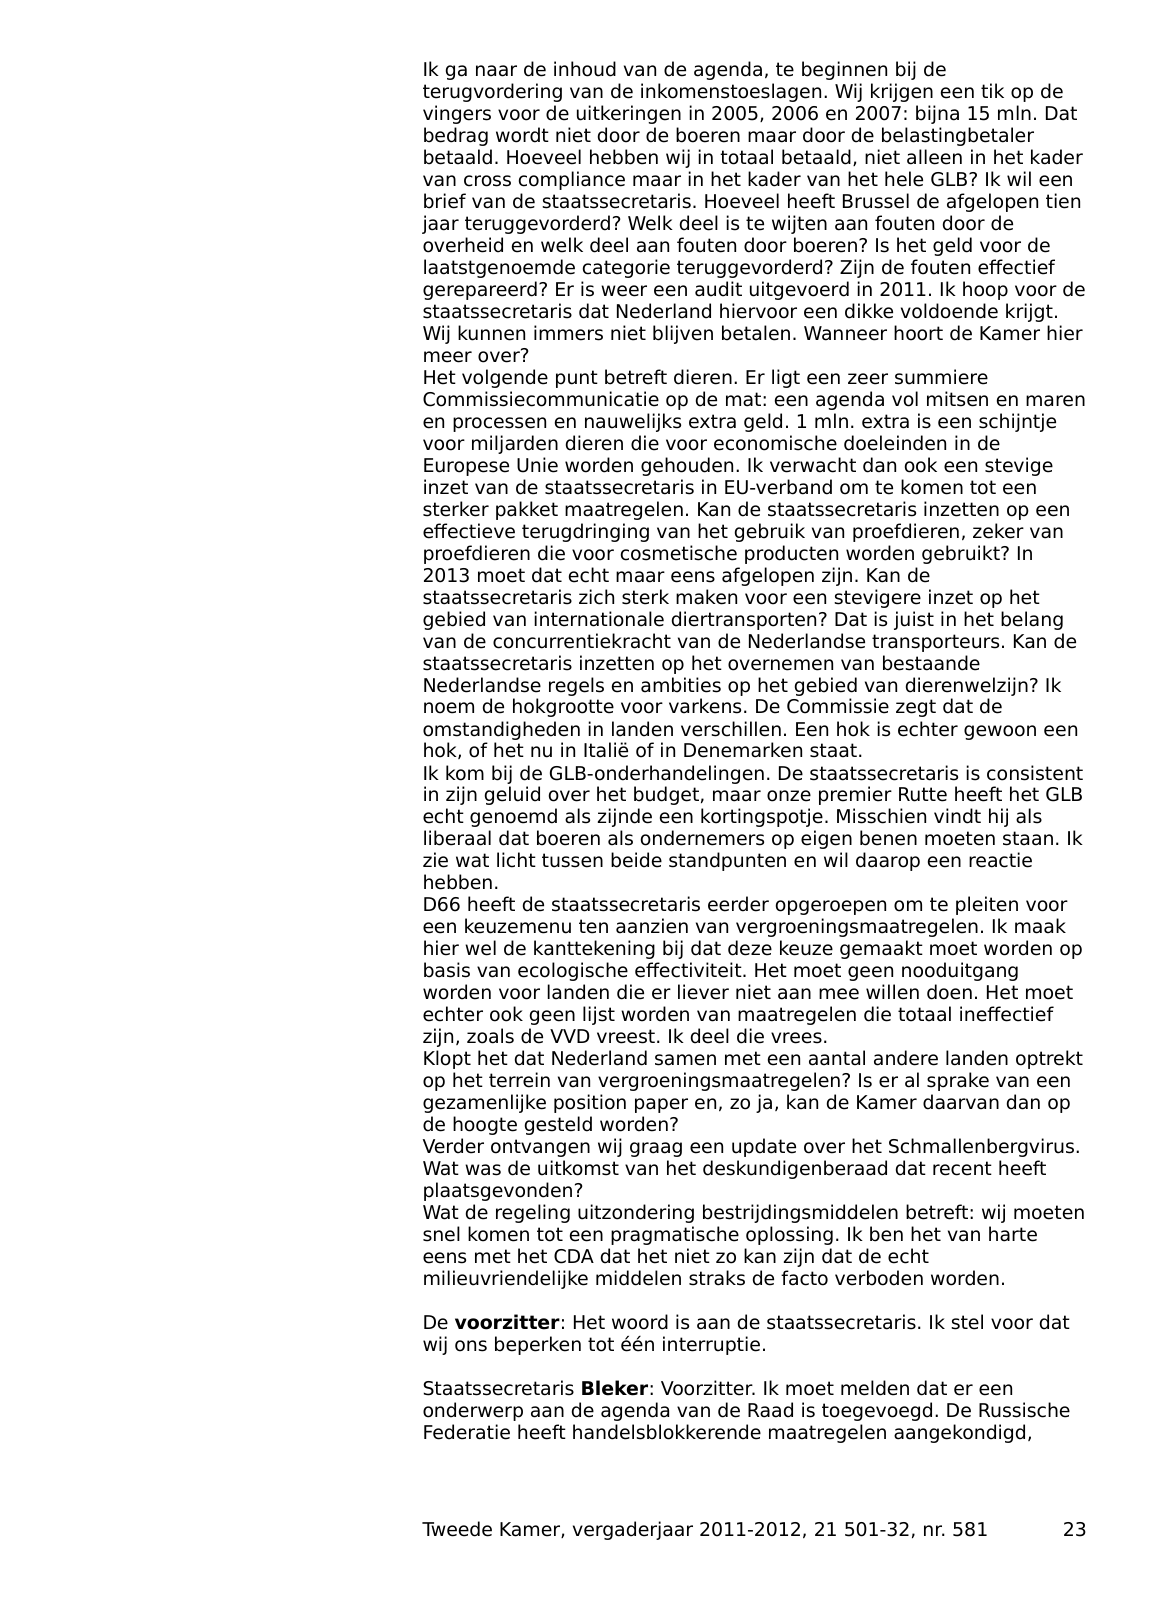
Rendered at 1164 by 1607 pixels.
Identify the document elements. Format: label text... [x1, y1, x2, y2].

text Wat de regeling uitzondering bestrijdingsmiddelen betreft: wij moeten snel komen tot een pragmatische oplossing. Ik ben het van harte eens met het CDA dat het niet zo kan zijn dat de echt milieuvriendelijke middelen straks de facto verboden worden. [422, 1202, 1087, 1290]
text Ik ga naar de inhoud van de agenda, te beginnen bij de terugvordering van de inkomenstoeslagen. Wij krijgen een tik op de vingers voor de uitkeringen in 2005, 2006 en 2007: bijna 15 mln. Dat bedrag wordt niet door de boeren maar door de belastingbetaler betaald. Hoeveel hebben wij in totaal betaald, niet alleen in het kader van cross compliance maar in het kader van het hele GLB? Ik wil een brief van de staatssecretaris. Hoeveel heeft Brussel de afgelopen tien jaar teruggevorderd? Welk deel is te wijten aan fouten door de overheid en welk deel aan fouten door boeren? Is het geld voor de laatstgenoemde categorie teruggevorderd? Zijn de fouten effectief gerepareerd? Er is weer een audit uitgevoerd in 2011. Ik hoop voor de staatssecretaris dat Nederland hiervoor een dikke voldoende krijgt. Wij kunnen immers niet blijven betalen. Wanneer hoort de Kamer hier meer over? [422, 59, 1087, 367]
text Staatssecretaris Bleker: Voorzitter. Ik moet melden dat er een onderwerp aan de agenda van de Raad is toegevoegd. De Russische Federatie heeft handelsblokkerende maatregelen aangekondigd, [422, 1378, 1087, 1444]
text Ik kom bij de GLB-onderhandelingen. De staatssecretaris is consistent in zijn geluid over het budget, maar onze premier Rutte heeft het GLB echt genoemd als zijnde een kortingspotje. Misschien vindt hij als liberaal dat boeren als ondernemers op eigen benen moeten staan. Ik zie wat licht tussen beide standpunten en wil daarop een reactie hebben. [422, 762, 1087, 894]
text De voorzitter: Het woord is aan de staatssecretaris. Ik stel voor dat wij ons beperken tot één interruptie. [422, 1312, 1087, 1356]
text Verder ontvangen wij graag een update over het Schmallenbergvirus. Wat was de uitkomst van het deskundigenberaad dat recent heeft plaatsgevonden? [422, 1136, 1087, 1202]
text D66 heeft de staatssecretaris eerder opgeroepen om te pleiten voor een keuzemenu ten aanzien van vergroeningsmaatregelen. Ik maak hier wel de kanttekening bij dat deze keuze gemaakt moet worden op basis van ecologische effectiviteit. Het moet geen nooduitgang worden voor landen die er liever niet aan mee willen doen. Het moet echter ook geen lijst worden van maatregelen die totaal ineffectief zijn, zoals de VVD vreest. Ik deel die vrees. [422, 894, 1087, 1048]
text Klopt het dat Nederland samen met een aantal andere landen optrekt op het terrein van vergroeningsmaatregelen? Is er al sprake van een gezamenlijke position paper en, zo ja, kan de Kamer daarvan dan op de hoogte gesteld worden? [422, 1048, 1087, 1136]
text Het volgende punt betreft dieren. Er ligt een zeer summiere Commissiecommunicatie op de mat: een agenda vol mitsen en maren en processen en nauwelijks extra geld. 1 mln. extra is een schijntje voor miljarden dieren die voor economische doeleinden in de Europese Unie worden gehouden. Ik verwacht dan ook een stevige inzet van de staatssecretaris in EU-verband om te komen tot een sterker pakket maatregelen. Kan de staatssecretaris inzetten op een effectieve terugdringing van het gebruik van proefdieren, zeker van proefdieren die voor cosmetische producten worden gebruikt? In 2013 moet dat echt maar eens afgelopen zijn. Kan de staatssecretaris zich sterk maken voor een stevigere inzet op het gebied van internationale diertransporten? Dat is juist in het belang van de concurrentiekracht van de Nederlandse transporteurs. Kan de staatssecretaris inzetten op het overnemen van bestaande Nederlandse regels en ambities op het gebied van dierenwelzijn? Ik noem de hokgrootte voor varkens. De Commissie zegt dat de omstandigheden in landen verschillen. Een hok is echter gewoon een hok, of het nu in Italië of in Denemarken staat. [422, 367, 1087, 762]
